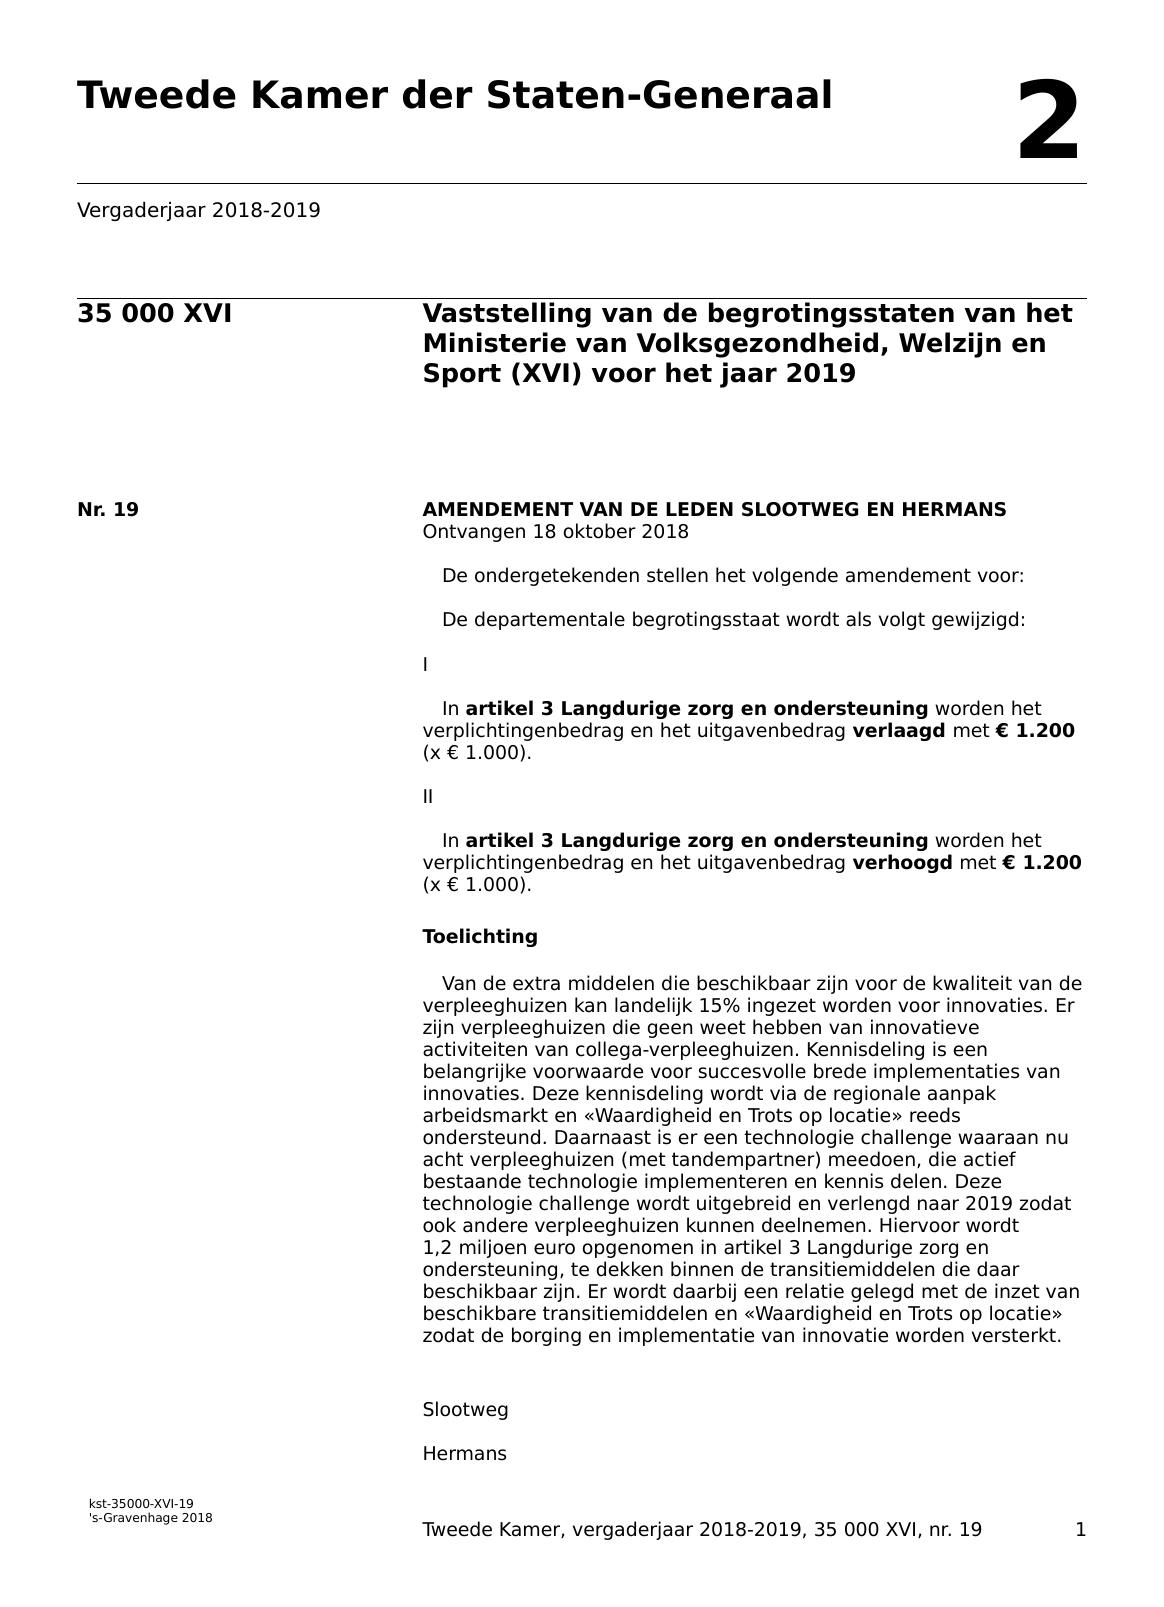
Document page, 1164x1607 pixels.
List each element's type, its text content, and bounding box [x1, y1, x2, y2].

table_cell Vergaderjaar 2018-2019 [77, 184, 1087, 298]
subtitle Toelichting [422, 926, 1087, 948]
text De ondergetekenden stellen het volgende amendement voor: [422, 565, 1087, 587]
text Slootweg Hermans [422, 1377, 1087, 1464]
text In artikel 3 Langdurige zorg en ondersteuning worden het verplichtingenbedrag en het uitgavenbedrag verhoogd met € 1.200 (x € 1.000). [422, 830, 1087, 896]
text Van de extra middelen die beschikbaar zijn voor de kwaliteit van de verpleeghuizen kan landelijk 15% ingezet worden voor innovaties. Er zijn verpleeghuizen die geen weet hebben van innovatieve activiteiten van collega-verpleeghuizen. Kennisdeling is een belangrijke voorwaarde voor succesvolle brede implementaties van innovaties. Deze kennisdeling wordt via de regionale aanpak arbeidsmarkt en «Waardigheid en Trots op locatie» reeds ondersteund. Daarnaast is er een technologie challenge waaraan nu acht verpleeghuizen (met tandempartner) meedoen, die actief bestaande technologie implementeren en kennis delen. Deze technologie challenge wordt uitgebreid en verlengd naar 2019 zodat ook andere verpleeghuizen kunnen deelnemen. Hiervoor wordt 1,2 miljoen euro opgenomen in artikel 3 Langdurige zorg en ondersteuning, te dekken binnen de transitiemiddelen die daar beschikbaar zijn. Er wordt daarbij een relatie gelegd met de inzet van beschikbare transitiemiddelen en «Waardigheid en Trots op locatie» zodat de borging en implementatie van innovatie worden versterkt. [422, 973, 1087, 1347]
text I [422, 653, 1087, 676]
text Ontvangen 18 oktober 2018 [422, 521, 1087, 543]
table_header Tweede Kamer der Staten-Generaal [77, 59, 886, 183]
subtitle Nr. 19 AMENDEMENT VAN DE LEDEN SLOOTWEG EN HERMANS [77, 499, 1087, 521]
text 's-Gravenhage 2018 [88, 1511, 323, 1525]
subtitle 35 000 XVI Vaststelling van de begrotingsstaten van het Ministerie van Volksgezondheid, Welzijn en Sport (XVI) voor het jaar 2019 [77, 299, 1087, 388]
text De departementale begrotingsstaat wordt als volgt gewijzigd: [422, 609, 1087, 631]
text II [422, 786, 1087, 808]
table_header 2 [886, 59, 1087, 183]
text kst-35000-XVI-19 [88, 1497, 323, 1511]
text In artikel 3 Langdurige zorg en ondersteuning worden het verplichtingenbedrag en het uitgavenbedrag verlaagd met € 1.200 (x € 1.000). [422, 698, 1087, 764]
